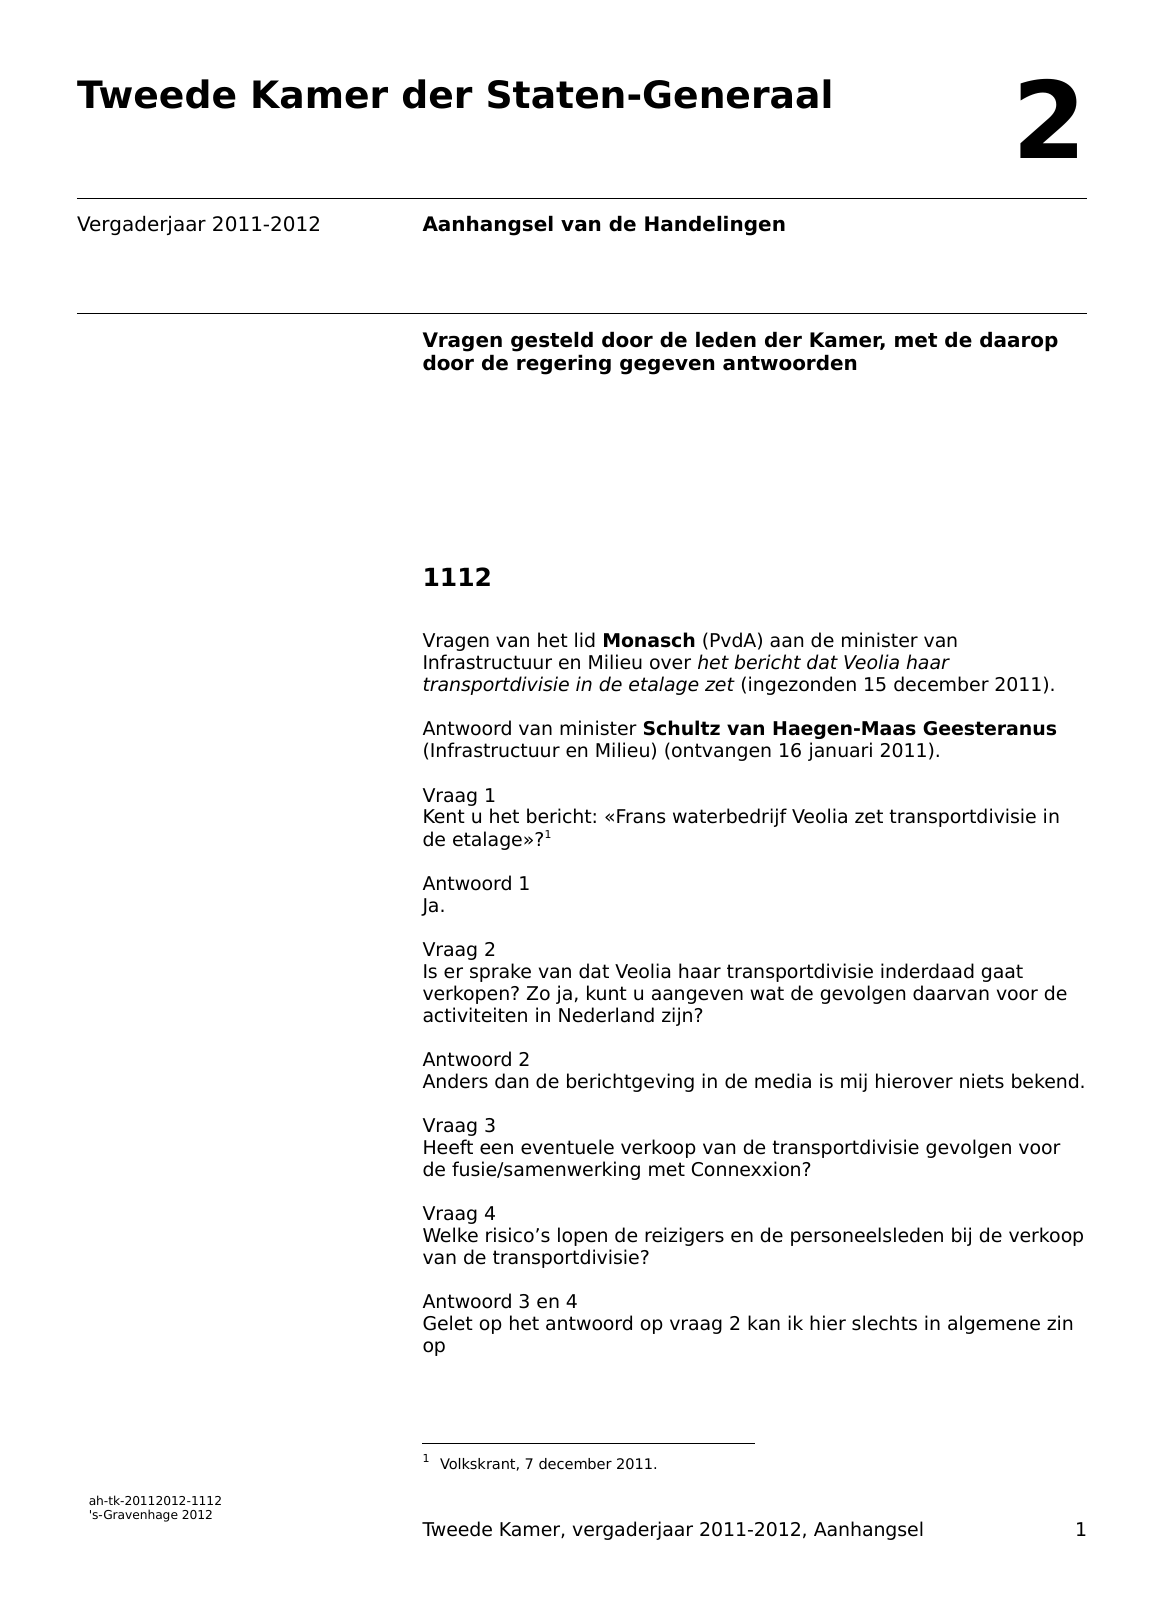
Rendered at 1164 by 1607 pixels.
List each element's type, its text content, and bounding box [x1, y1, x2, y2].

text Ja. [422, 894, 1087, 917]
text Vraag 1 [422, 784, 1087, 806]
table_cell [77, 314, 422, 375]
table_cell Vergaderjaar 2011-2012 [77, 199, 422, 313]
text Gelet op het antwoord op vraag 2 kan ik hier slechts in algemene zin op [422, 1313, 1087, 1357]
text Anders dan de berichtgeving in de media is mij hierover niets bekend. [422, 1071, 1087, 1093]
table_cell Aanhangsel van de Handelingen [422, 199, 1087, 313]
text Antwoord van minister Schultz van Haegen-Maas Geesteranus (Infrastructuur en Milieu) (ontvangen 16 januari 2011). [422, 718, 1087, 762]
text Is er sprake van dat Veolia haar transportdivisie inderdaad gaat verkopen? Zo ja, kunt u aangeven wat de gevolgen daarvan voor de activiteiten in Nederland zijn? [422, 961, 1087, 1027]
text Vraag 4 [422, 1203, 1087, 1225]
table_header Tweede Kamer der Staten-Generaal [77, 59, 886, 198]
text Kent u het bericht: «Frans waterbedrijf Veolia zet transportdivisie in de etalage»? [422, 806, 1087, 850]
text Welke risico’s lopen de reizigers en de personeelsleden bij de verkoop van de transportdivisie? [422, 1225, 1087, 1269]
text 1112 [422, 563, 1087, 592]
text Antwoord 3 en 4 [422, 1291, 1087, 1313]
table_header 2 [886, 59, 1087, 198]
table_cell Vragen gesteld door de leden der Kamer, met de daarop door de regering gegeven antwoorden [422, 314, 1087, 375]
text Antwoord 2 [422, 1049, 1087, 1071]
text Volkskrant, 7 december 2011. [422, 1452, 1087, 1474]
text 's-Gravenhage 2012 [88, 1508, 323, 1522]
text ah-tk-20112012-1112 [88, 1494, 323, 1508]
text Vraag 3 [422, 1115, 1087, 1137]
text Vraag 2 [422, 939, 1087, 961]
text Antwoord 1 [422, 873, 1087, 894]
text Vragen van het lid Monasch (PvdA) aan de minister van Infrastructuur en Milieu over het bericht dat Veolia haar transportdivisie in de etalage zet (ingezonden 15 december 2011). [422, 630, 1087, 696]
text Heeft een eventuele verkoop van de transportdivisie gevolgen voor de fusie/samenwerking met Connexxion? [422, 1137, 1087, 1181]
